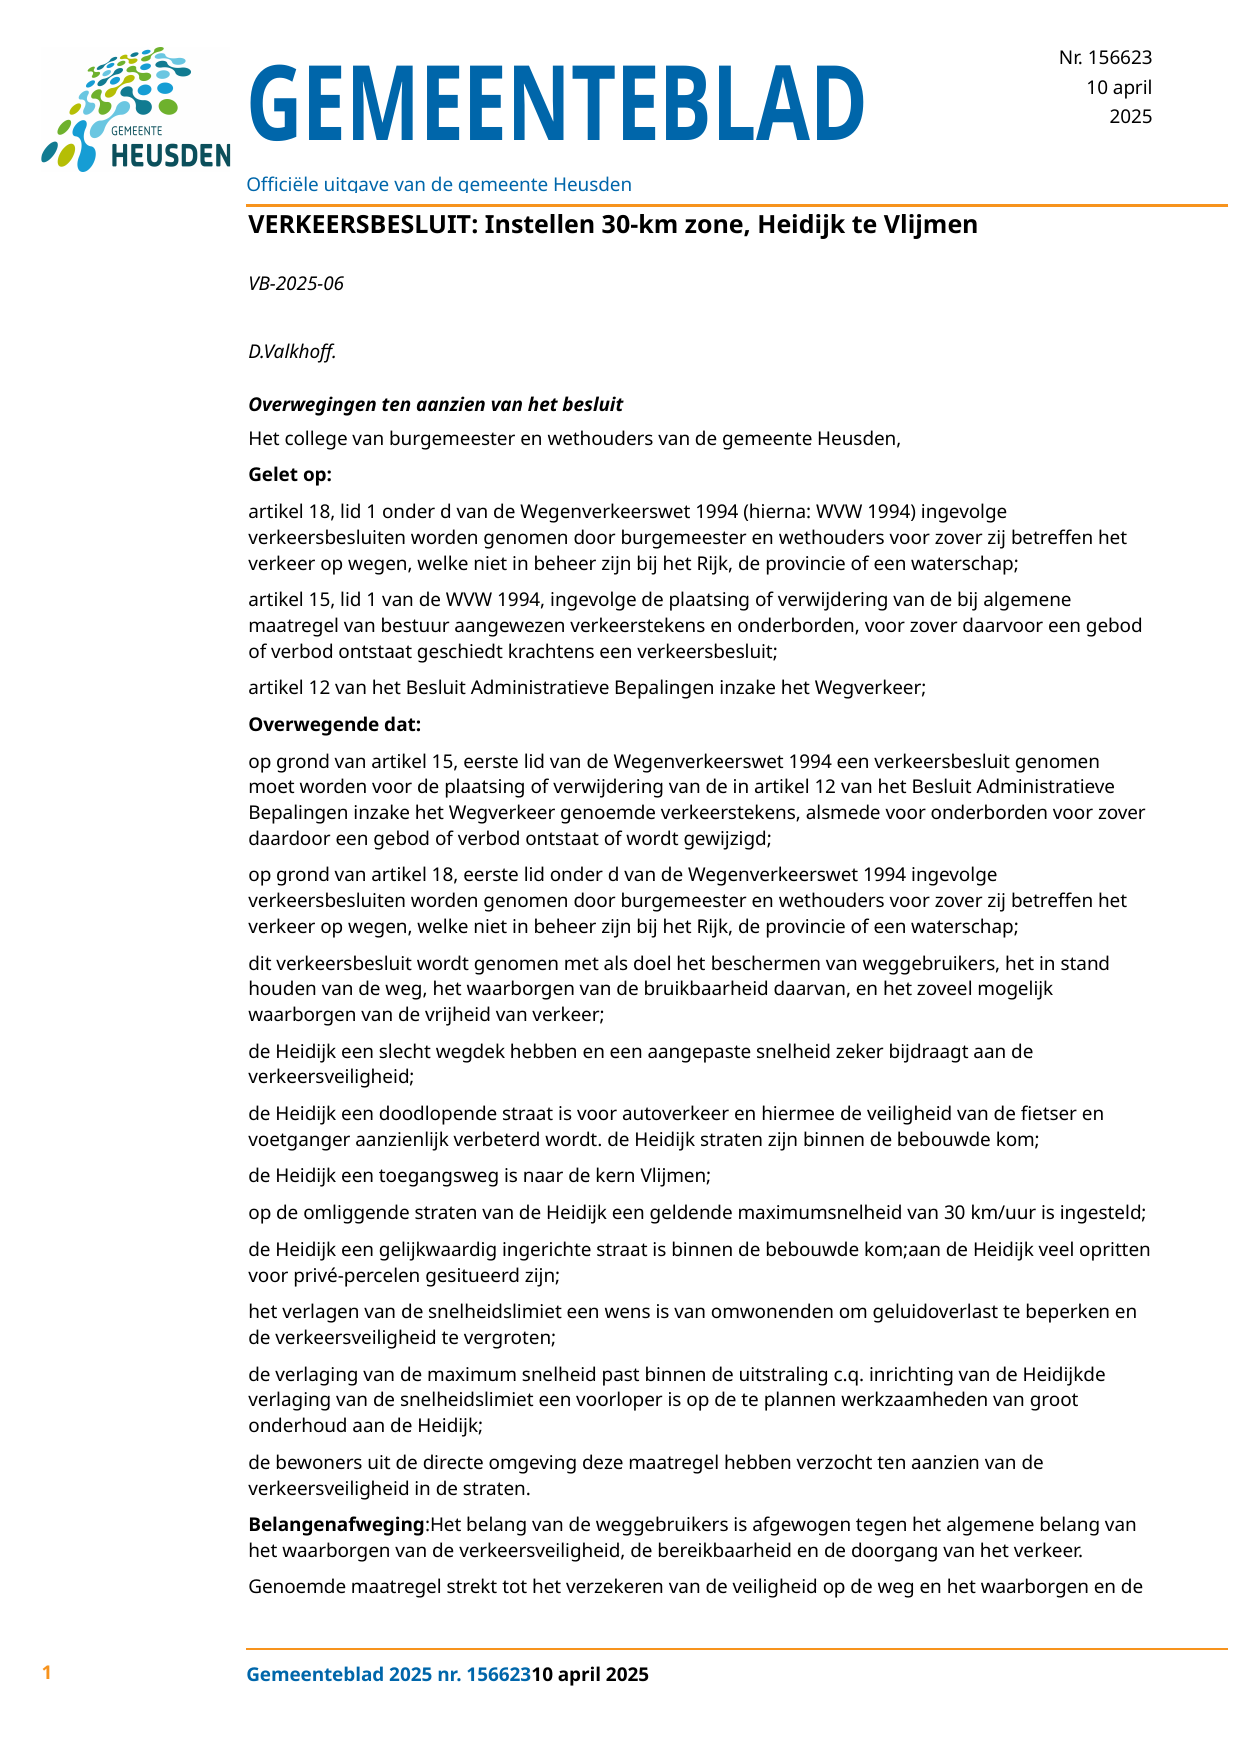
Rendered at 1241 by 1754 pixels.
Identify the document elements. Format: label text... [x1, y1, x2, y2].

text op grond van artikel 18, eerste lid onder d van de Wegenverkeerswet 1994 ingevolge verkeersbesluiten worden genomen door burgemeester en wethouders voor zover zij betreffen het verkeer op wegen, welke niet in beheer zijn bij het Rijk, de provincie of een waterschap; [248, 862, 1152, 939]
text VB-2025-06 [248, 270, 1152, 296]
text artikel 12 van het Besluit Administratieve Bepalingen inzake het Wegverkeer; [248, 674, 1152, 700]
text de Heidijk een gelijkwaardig ingerichte straat is binnen de bebouwde kom;aan de Heidijk veel opritten voor privé-percelen gesitueerd zijn; [248, 1236, 1152, 1287]
text op de omliggende straten van de Heidijk een geldende maximumsnelheid van 30 km/uur is ingesteld; [248, 1199, 1152, 1225]
text het verlagen van de snelheidslimiet een wens is van omwonenden om geluidoverlast te beperken en de verkeersveiligheid te vergroten; [248, 1298, 1152, 1350]
text op grond van artikel 15, eerste lid van de Wegenverkeerswet 1994 een verkeersbesluit genomen moet worden voor de plaatsing of verwijdering van de in artikel 12 van het Besluit Administratieve Bepalingen inzake het Wegverkeer genoemde verkeerstekens, alsmede voor onderborden voor zover daardoor een gebod of verbod ontstaat of wordt gewijzigd; [248, 748, 1152, 851]
text de Heidijk een doodlopende straat is voor autoverkeer en hiermee de veiligheid van de fietser en voetganger aanzienlijk verbeterd wordt. de Heidijk straten zijn binnen de bebouwde kom; [248, 1100, 1152, 1152]
text Overwegingen ten aanzien van het besluit [248, 391, 1152, 417]
text dit verkeersbesluit wordt genomen met als doel het beschermen van weggebruikers, het in stand houden van de weg, het waarborgen van de bruikbaarheid daarvan, en het zoveel mogelijk waarborgen van de vrijheid van verkeer; [248, 950, 1152, 1027]
text D.Valkhoff. [248, 338, 1152, 364]
text de Heidijk een toegangsweg is naar de kern Vlijmen; [248, 1163, 1152, 1188]
text artikel 18, lid 1 onder d van de Wegenverkeerswet 1994 (hierna: WVW 1994) ingevolge verkeersbesluiten worden genomen door burgemeester en wethouders voor zover zij betreffen het verkeer op wegen, welke niet in beheer zijn bij het Rijk, de provincie of een waterschap; [248, 498, 1152, 575]
text Genoemde maatregel strekt tot het verzekeren van de veiligheid op de weg en het waarborgen en de [248, 1574, 1152, 1599]
text de Heidijk een slecht wegdek hebben en een aangepaste snelheid zeker bijdraagt aan de verkeersveiligheid; [248, 1038, 1152, 1089]
text de bewoners uit de directe omgeving deze maatregel hebben verzocht ten aanzien van de verkeersveiligheid in de straten. [248, 1449, 1152, 1500]
text de verlaging van de maximum snelheid past binnen de uitstraling c.q. inrichting van de Heidijkde verlaging van de snelheidslimiet een voorloper is op de te plannen werkzaamheden van groot onderhoud aan de Heidijk; [248, 1361, 1152, 1438]
text VERKEERSBESLUIT: Instellen 30-km zone, Heidijk te Vlijmen [248, 207, 1152, 241]
picture [41, 47, 231, 172]
text Belangenafweging:Het belang van de weggebruikers is afgewogen tegen het algemene belang van het waarborgen van de verkeersveiligheid, de bereikbaarheid en de doorgang van het verkeer. [248, 1511, 1152, 1563]
text artikel 15, lid 1 van de WVW 1994, ingevolge de plaatsing of verwijdering van de bij algemene maatregel van bestuur aangewezen verkeerstekens en onderborden, voor zover daarvoor een gebod of verbod ontstaat geschiedt krachtens een verkeersbesluit; [248, 586, 1152, 663]
text Overwegende dat: [248, 711, 1152, 737]
text Het college van burgemeester en wethouders van de gemeente Heusden, [248, 425, 1152, 451]
text Gelet op: [248, 462, 1152, 487]
